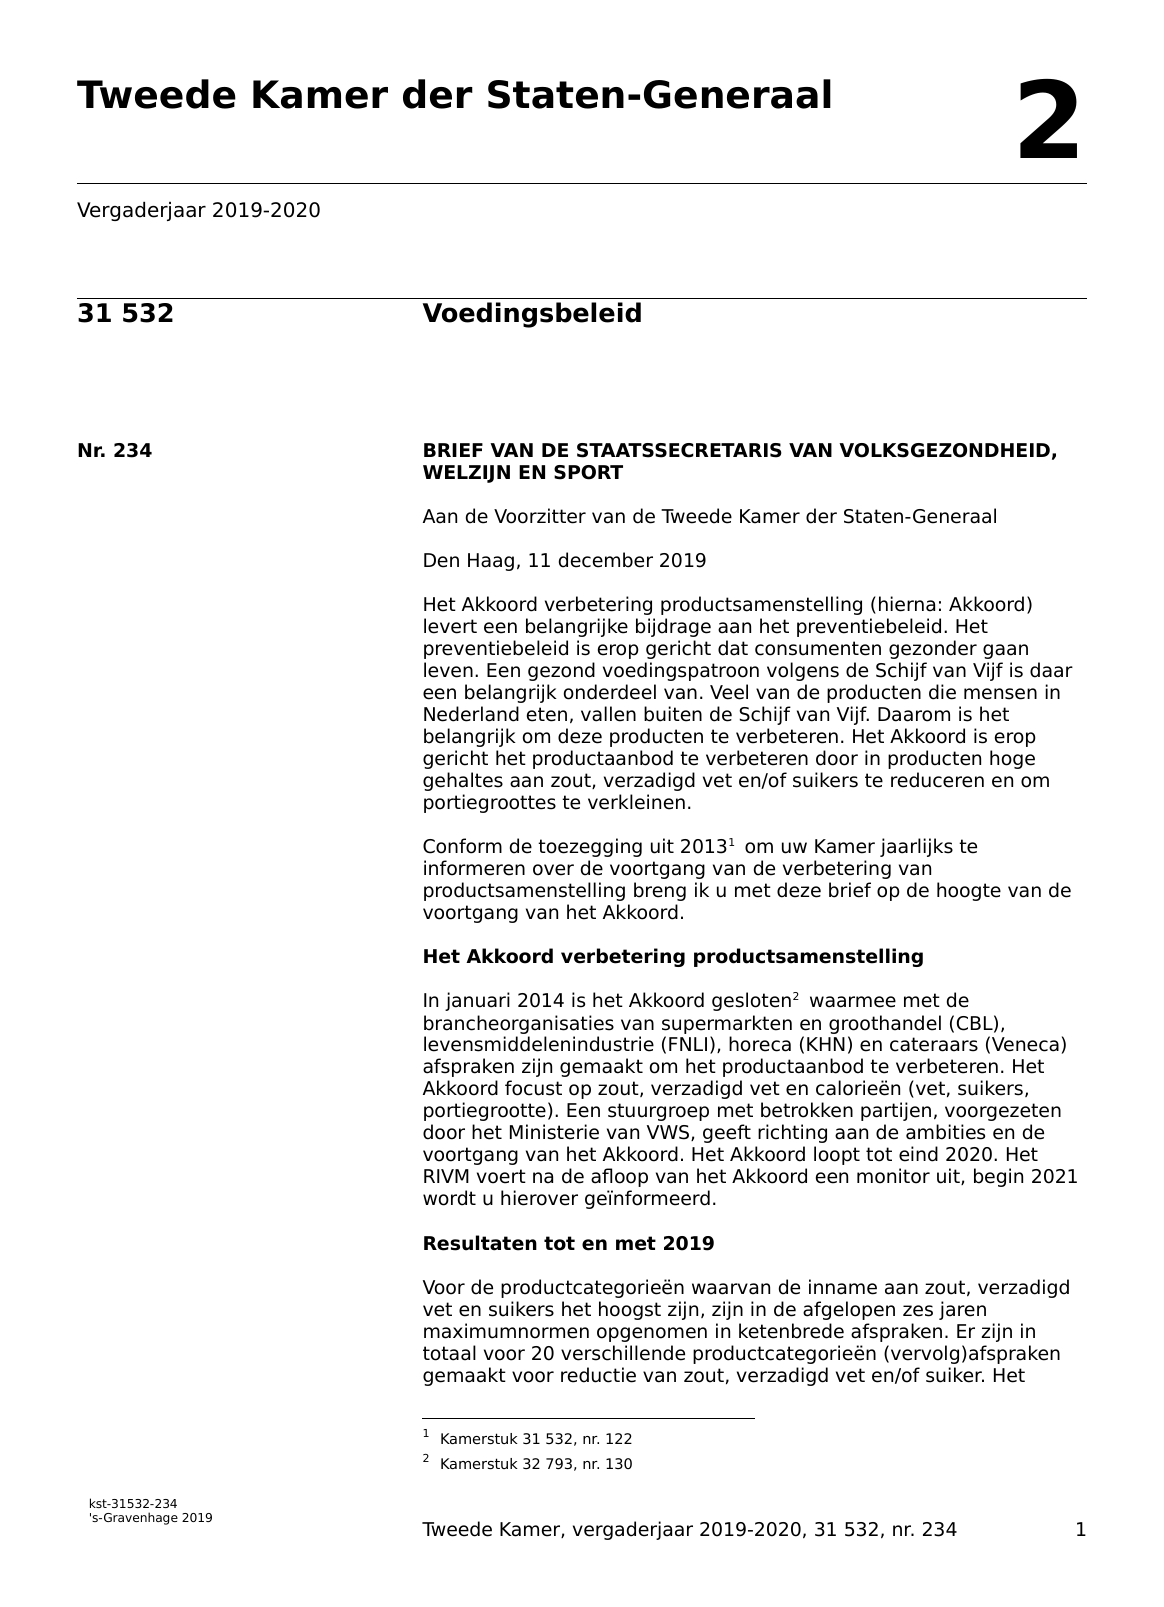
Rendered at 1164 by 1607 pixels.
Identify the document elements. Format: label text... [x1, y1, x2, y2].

text Het Akkoord verbetering productsamenstelling (hierna: Akkoord) levert een belangrijke bijdrage aan het preventiebeleid. Het preventiebeleid is erop gericht dat consumenten gezonder gaan leven. Een gezond voedingspatroon volgens de Schijf van Vijf is daar een belangrijk onderdeel van. Veel van de producten die mensen in Nederland eten, vallen buiten de Schijf van Vijf. Daarom is het belangrijk om deze producten te verbeteren. Het Akkoord is erop gericht het productaanbod te verbeteren door in producten hoge gehaltes aan zout, verzadigd vet en/of suikers te reduceren en om portiegroottes te verkleinen. [422, 594, 1087, 814]
subtitle Nr. 234 BRIEF VAN DE STAATSSECRETARIS VAN VOLKSGEZONDHEID, WELZIJN EN SPORT [77, 440, 1087, 484]
text Voor de productcategorieën waarvan de inname aan zout, verzadigd vet en suikers het hoogst zijn, zijn in de afgelopen zes jaren maximumnormen opgenomen in ketenbrede afspraken. Er zijn in totaal voor 20 verschillende productcategorieën (vervolg)afspraken gemaakt voor reductie van zout, verzadigd vet en/of suiker. Het [422, 1277, 1087, 1386]
text In januari 2014 is het Akkoord gesloten waarmee met de brancheorganisaties van supermarkten en groothandel (CBL), levensmiddelenindustrie (FNLI), horeca (KHN) en cateraars (Veneca) afspraken zijn gemaakt om het productaanbod te verbeteren. Het Akkoord focust op zout, verzadigd vet en calorieën (vet, suikers, portiegrootte). Een stuurgroep met betrokken partijen, voorgezeten door het Ministerie van VWS, geeft richting aan de ambities en de voortgang van het Akkoord. Het Akkoord loopt tot eind 2020. Het RIVM voert na de afloop van het Akkoord een monitor uit, begin 2021 wordt u hierover geïnformeerd. [422, 990, 1087, 1210]
text Den Haag, 11 december 2019 [422, 550, 1087, 572]
text kst-31532-234 [88, 1497, 323, 1511]
text Conform de toezegging uit 2013 om uw Kamer jaarlijks te informeren over de voortgang van de verbetering van productsamenstelling breng ik u met deze brief op de hoogte van de voortgang van het Akkoord. [422, 836, 1087, 924]
table_cell Vergaderjaar 2019-2020 [77, 184, 1087, 298]
subtitle Het Akkoord verbetering productsamenstelling [422, 946, 1087, 968]
table_header 2 [886, 59, 1087, 183]
table_header Tweede Kamer der Staten-Generaal [77, 59, 886, 183]
subtitle Resultaten tot en met 2019 [422, 1232, 1087, 1254]
subtitle 31 532 Voedingsbeleid [77, 299, 1087, 329]
text 's-Gravenhage 2019 [88, 1511, 323, 1525]
text Aan de Voorzitter van de Tweede Kamer der Staten-Generaal [422, 506, 1087, 528]
text Kamerstuk 31 532, nr. 122 [422, 1427, 1087, 1449]
text Kamerstuk 32 793, nr. 130 [422, 1452, 1087, 1474]
